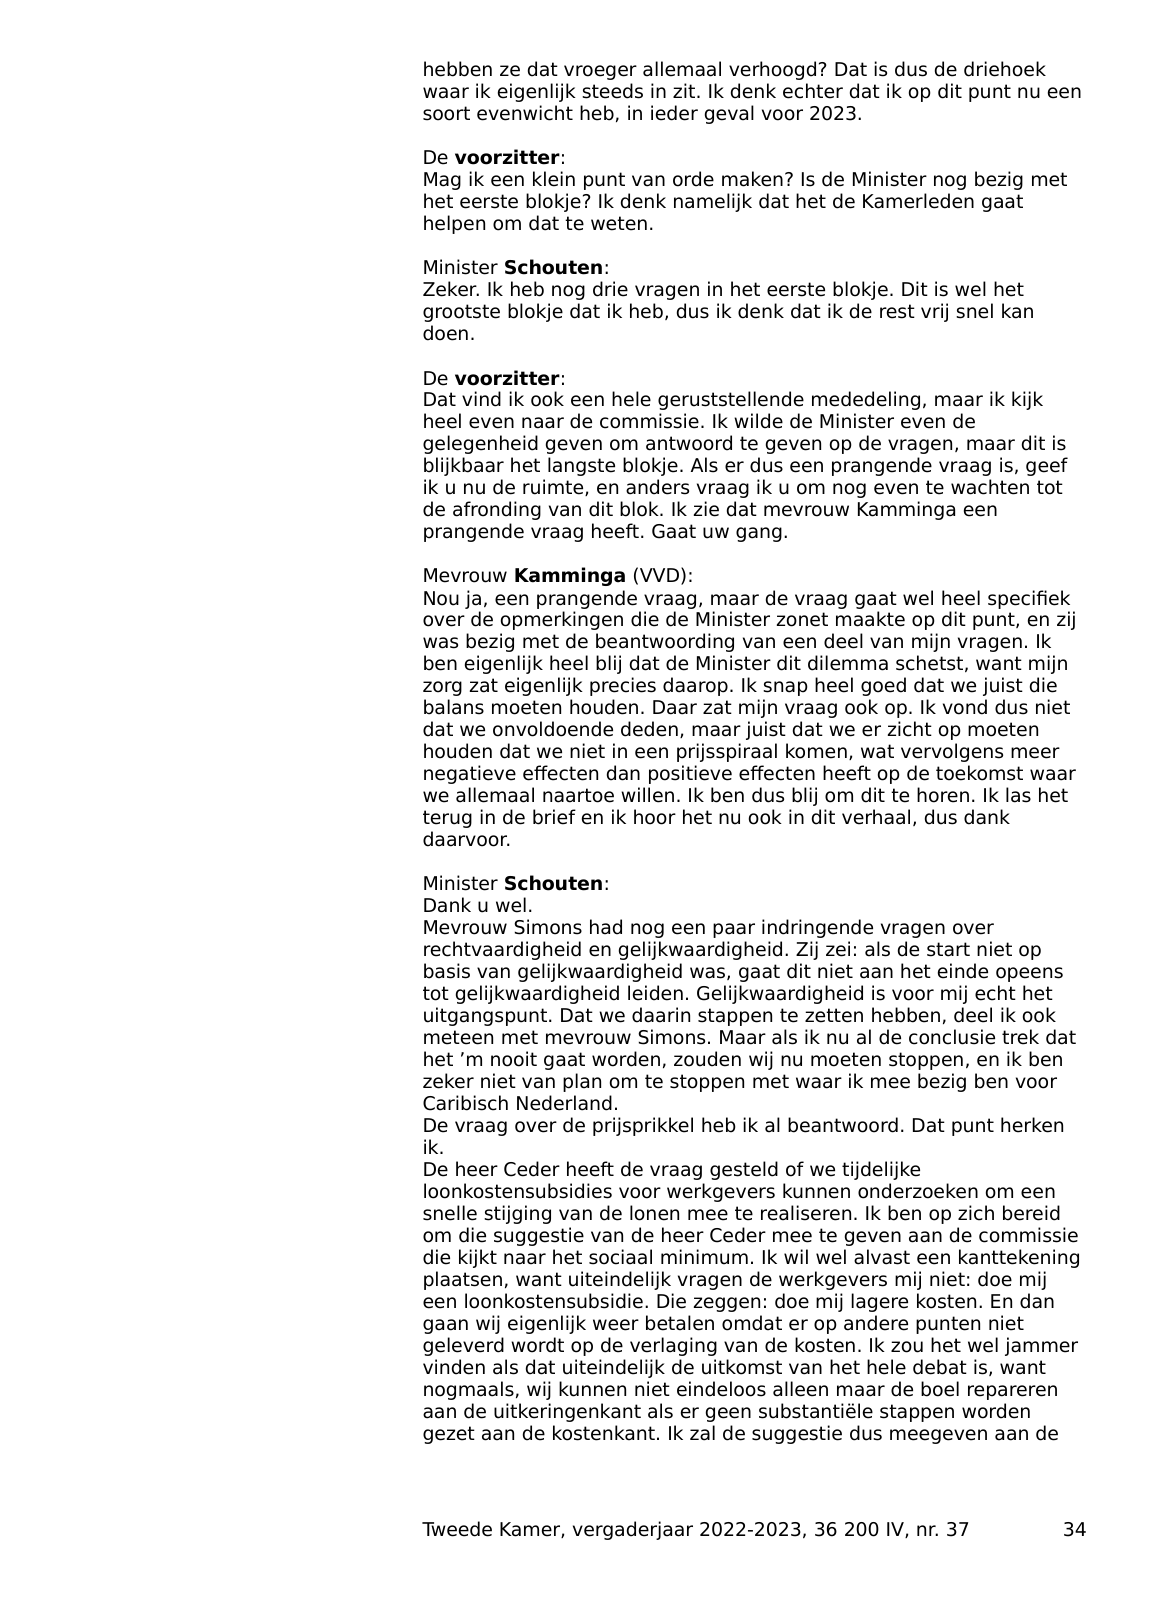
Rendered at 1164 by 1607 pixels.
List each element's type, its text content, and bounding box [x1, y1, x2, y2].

text Minister Schouten: [422, 873, 1087, 895]
text hebben ze dat vroeger allemaal verhoogd? Dat is dus de driehoek waar ik eigenlijk steeds in zit. Ik denk echter dat ik op dit punt nu een soort evenwicht heb, in ieder geval voor 2023. [422, 59, 1087, 125]
text Mevrouw Simons had nog een paar indringende vragen over rechtvaardigheid en gelijkwaardigheid. Zij zei: als de start niet op basis van gelijkwaardigheid was, gaat dit niet aan het einde opeens tot gelijkwaardigheid leiden. Gelijkwaardigheid is voor mij echt het uitgangspunt. Dat we daarin stappen te zetten hebben, deel ik ook meteen met mevrouw Simons. Maar als ik nu al de conclusie trek dat het ’m nooit gaat worden, zouden wij nu moeten stoppen, en ik ben zeker niet van plan om te stoppen met waar ik mee bezig ben voor Caribisch Nederland. [422, 917, 1087, 1115]
text Mevrouw Kamminga (VVD): [422, 565, 1087, 587]
text Minister Schouten: [422, 257, 1087, 279]
text De heer Ceder heeft de vraag gesteld of we tijdelijke loonkostensubsidies voor werkgevers kunnen onderzoeken om een snelle stijging van de lonen mee te realiseren. Ik ben op zich bereid om die suggestie van de heer Ceder mee te geven aan de commissie die kijkt naar het sociaal minimum. Ik wil wel alvast een kanttekening plaatsen, want uiteindelijk vragen de werkgevers mij niet: doe mij een loonkostensubsidie. Die zeggen: doe mij lagere kosten. En dan gaan wij eigenlijk weer betalen omdat er op andere punten niet geleverd wordt op de verlaging van de kosten. Ik zou het wel jammer vinden als dat uiteindelijk de uitkomst van het hele debat is, want nogmaals, wij kunnen niet eindeloos alleen maar de boel repareren aan de uitkeringenkant als er geen substantiële stappen worden gezet aan de kostenkant. Ik zal de suggestie dus meegeven aan de [422, 1159, 1087, 1445]
text De voorzitter: [422, 367, 1087, 389]
text De voorzitter: [422, 147, 1087, 169]
text Zeker. Ik heb nog drie vragen in het eerste blokje. Dit is wel het grootste blokje dat ik heb, dus ik denk dat ik de rest vrij snel kan doen. [422, 279, 1087, 345]
text De vraag over de prijsprikkel heb ik al beantwoord. Dat punt herken ik. [422, 1115, 1087, 1159]
text Dank u wel. [422, 895, 1087, 917]
text Dat vind ik ook een hele geruststellende mededeling, maar ik kijk heel even naar de commissie. Ik wilde de Minister even de gelegenheid geven om antwoord te geven op de vragen, maar dit is blijkbaar het langste blokje. Als er dus een prangende vraag is, geef ik u nu de ruimte, en anders vraag ik u om nog even te wachten tot de afronding van dit blok. Ik zie dat mevrouw Kamminga een prangende vraag heeft. Gaat uw gang. [422, 389, 1087, 543]
text Mag ik een klein punt van orde maken? Is de Minister nog bezig met het eerste blokje? Ik denk namelijk dat het de Kamerleden gaat helpen om dat te weten. [422, 169, 1087, 235]
text Nou ja, een prangende vraag, maar de vraag gaat wel heel specifiek over de opmerkingen die de Minister zonet maakte op dit punt, en zij was bezig met de beantwoording van een deel van mijn vragen. Ik ben eigenlijk heel blij dat de Minister dit dilemma schetst, want mijn zorg zat eigenlijk precies daarop. Ik snap heel goed dat we juist die balans moeten houden. Daar zat mijn vraag ook op. Ik vond dus niet dat we onvoldoende deden, maar juist dat we er zicht op moeten houden dat we niet in een prijsspiraal komen, wat vervolgens meer negatieve effecten dan positieve effecten heeft op de toekomst waar we allemaal naartoe willen. Ik ben dus blij om dit te horen. Ik las het terug in de brief en ik hoor het nu ook in dit verhaal, dus dank daarvoor. [422, 587, 1087, 851]
